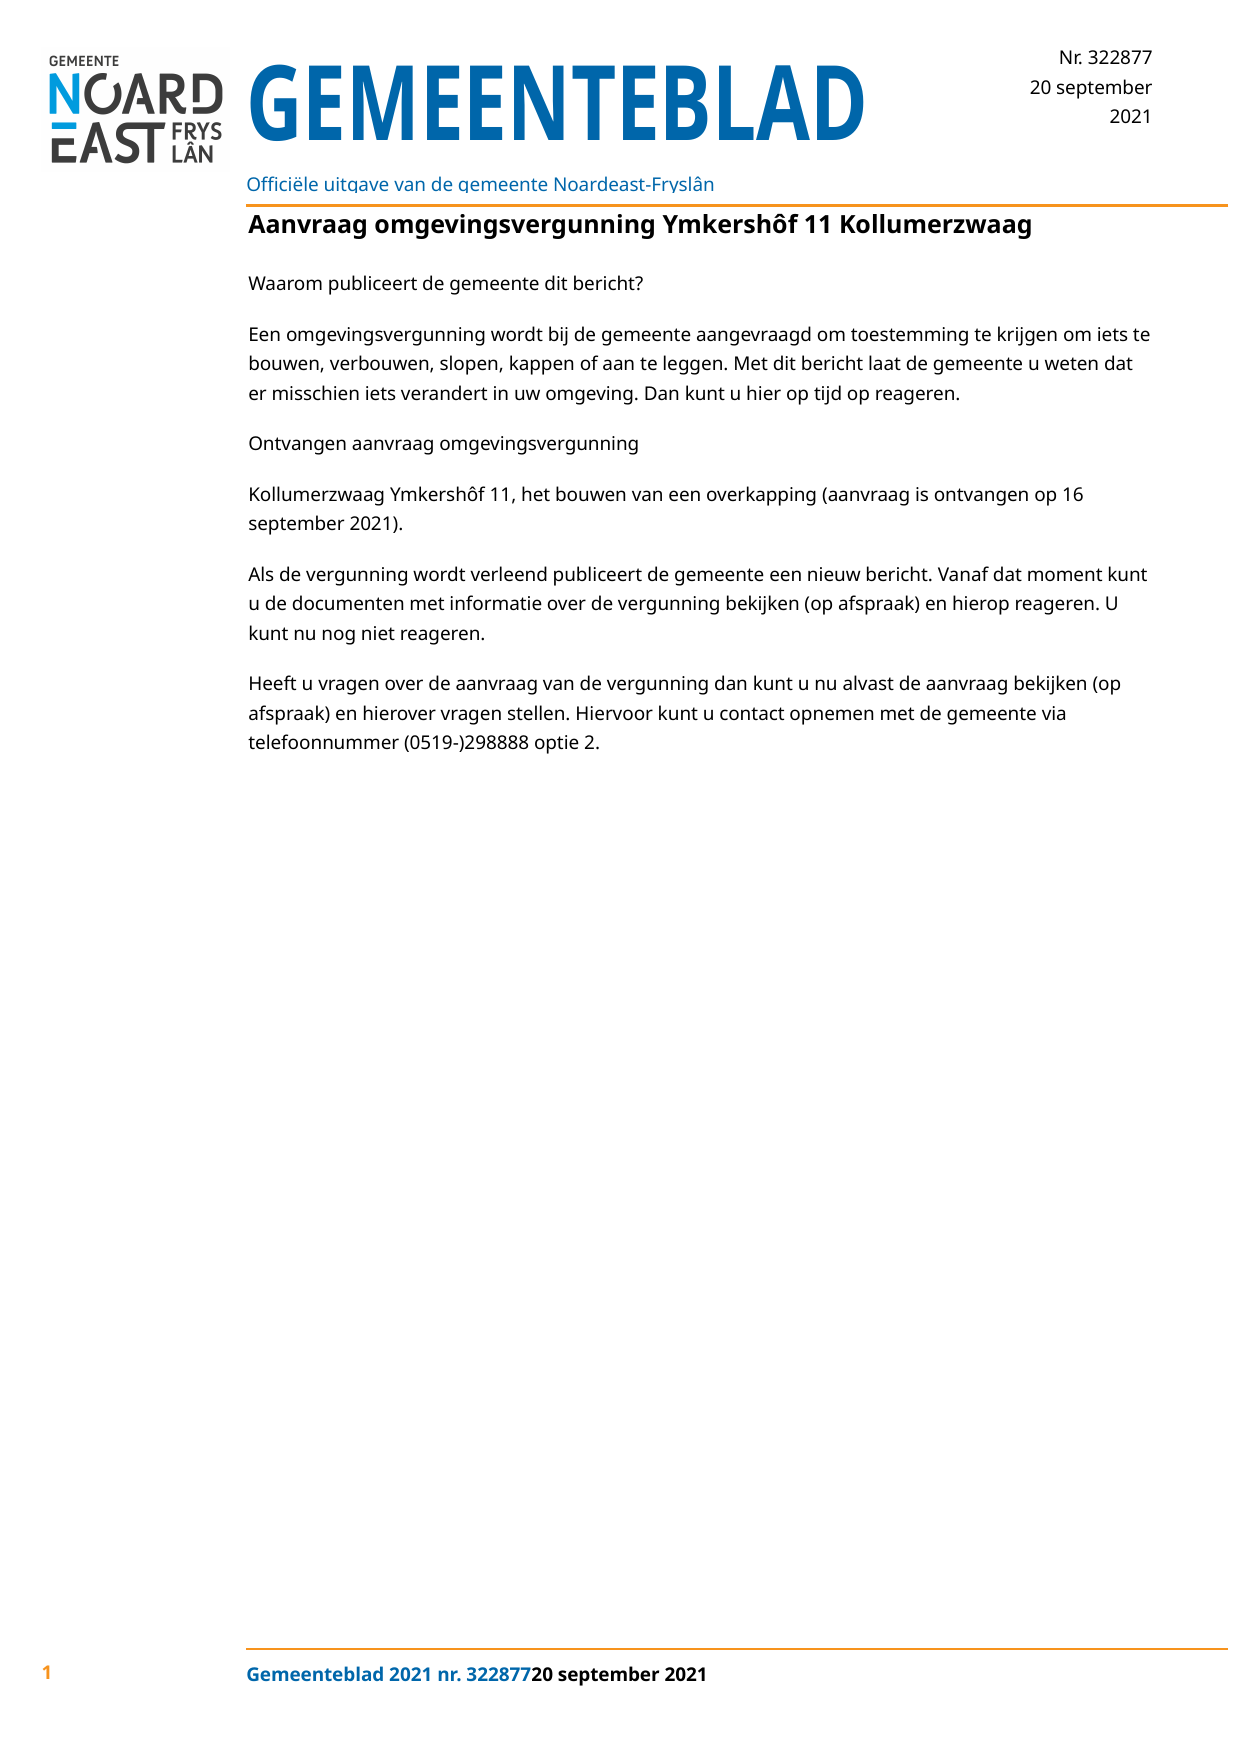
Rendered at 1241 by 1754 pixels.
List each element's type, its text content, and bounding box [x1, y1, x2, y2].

text Een omgevingsvergunning wordt bij de gemeente aangevraagd om toestemming te krijgen om iets te bouwen, verbouwen, slopen, kappen of aan te leggen. Met dit bericht laat de gemeente u weten dat er misschien iets verandert in uw omgeving. Dan kunt u hier op tijd op reageren. [248, 321, 1152, 406]
text Als de vergunning wordt verleend publiceert de gemeente een nieuw bericht. Vanaf dat moment kunt u de documenten met informatie over de vergunning bekijken (op afspraak) en hierop reageren. U kunt nu nog niet reageren. [248, 561, 1152, 646]
text Ontvangen aanvraag omgevingsvergunning [248, 430, 1152, 456]
text Kollumerzwaag Ymkershôf 11, het bouwen van een overkapping (aanvraag is ontvangen op 16 september 2021). [248, 481, 1152, 536]
text Waarom publiceert de gemeente dit bericht? [248, 270, 1152, 296]
text Heeft u vragen over de aanvraag van de vergunning dan kunt u nu alvast de aanvraag bekijken (op afspraak) en hierover vragen stellen. Hiervoor kunt u contact opnemen met de gemeente via telefoonnummer (0519-)298888 optie 2. [248, 670, 1152, 755]
text Aanvraag omgevingsvergunning Ymkershôf 11 Kollumerzwaag [248, 207, 1152, 241]
picture [41, 47, 231, 172]
